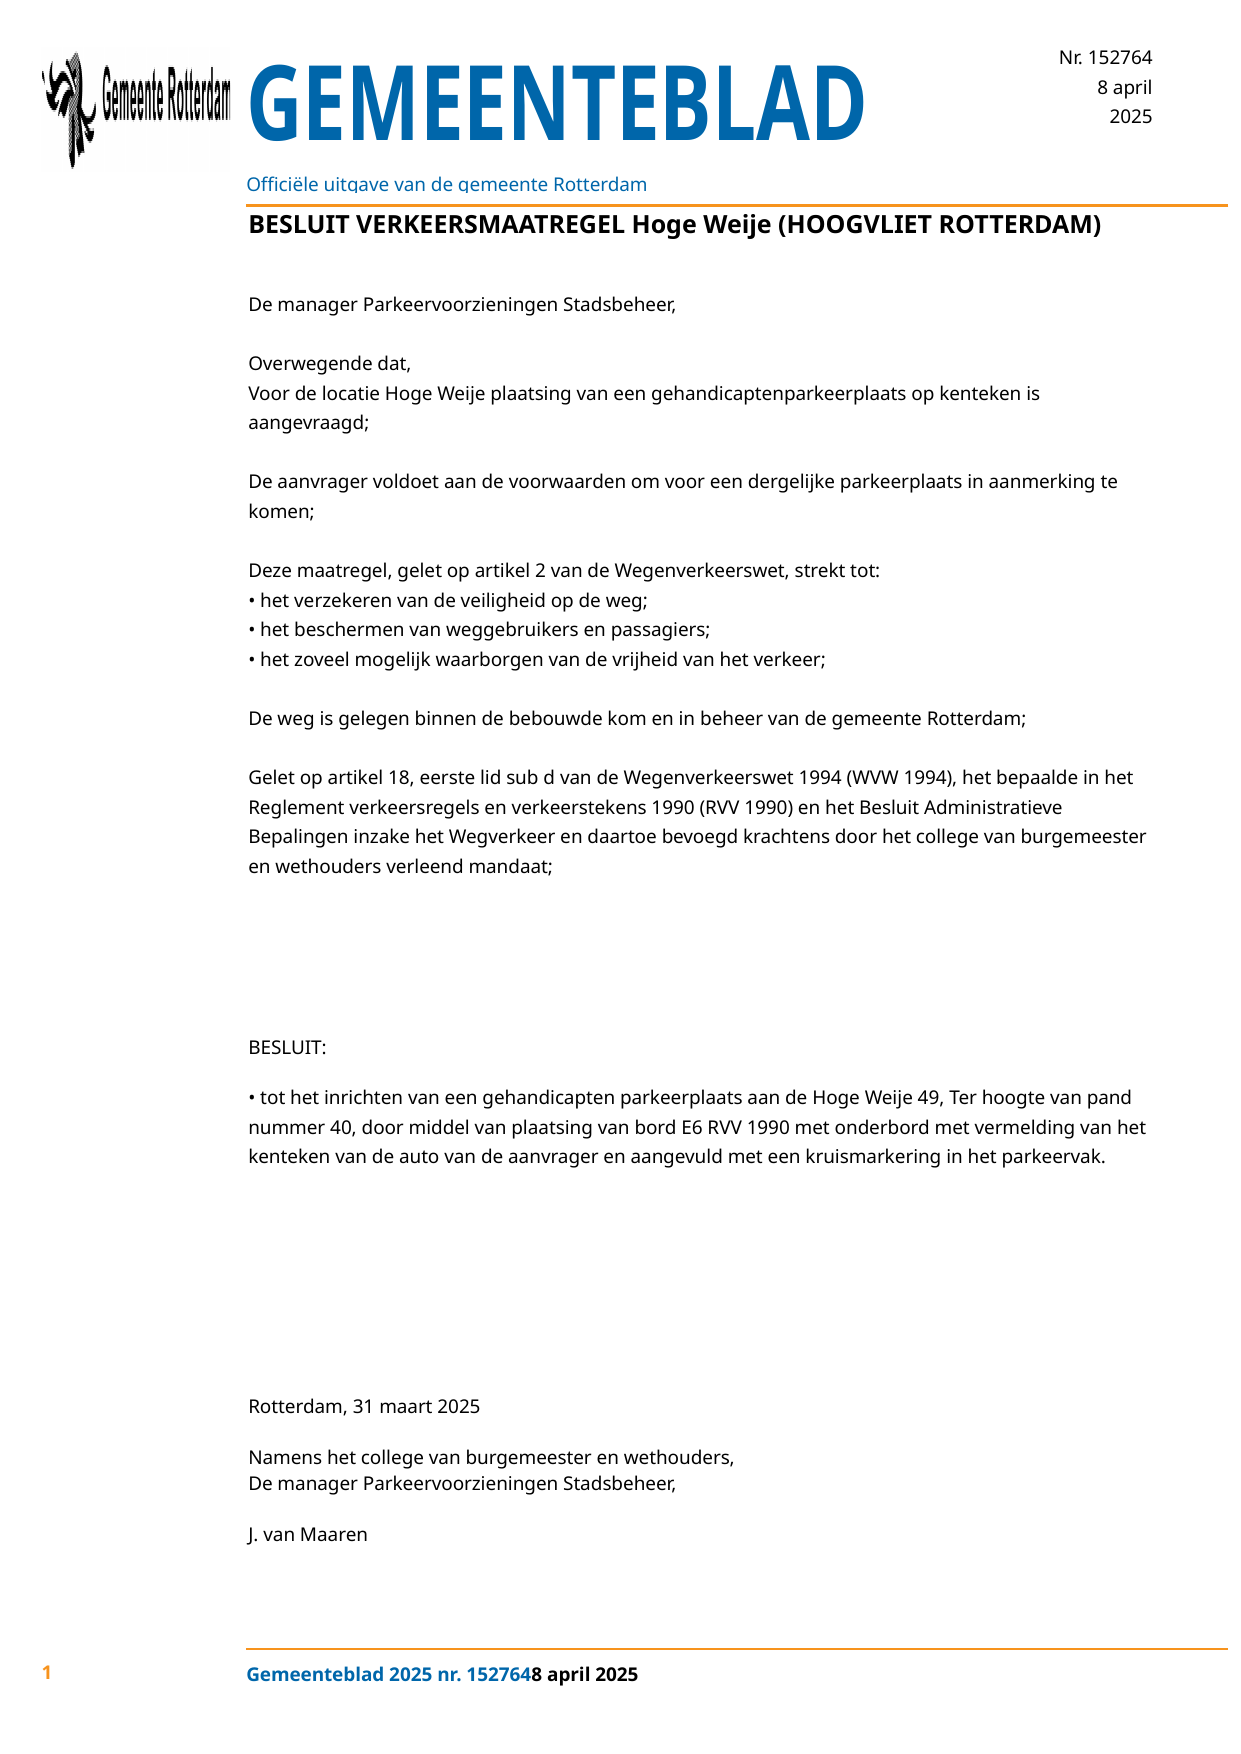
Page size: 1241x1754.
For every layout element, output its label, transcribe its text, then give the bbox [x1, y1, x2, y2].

text • het zoveel mogelijk waarborgen van de vrijheid van het verkeer; [248, 646, 1152, 672]
text • tot het inrichten van een gehandicapten parkeerplaats aan de Hoge Weije 49, Ter hoogte van pand nummer 40, door middel van plaatsing van bord E6 RVV 1990 met onderbord met vermelding van het kenteken van de auto van de aanvrager en aangevuld met een kruismarkering in het parkeervak. [248, 1084, 1152, 1169]
text Rotterdam, 31 maart 2025 [248, 1393, 1152, 1419]
text Overwegende dat, [248, 350, 1152, 376]
picture [41, 47, 231, 172]
text Gelet op artikel 18, eerste lid sub d van de Wegenverkeerswet 1994 (WVW 1994), het bepaalde in het Reglement verkeersregels en verkeerstekens 1990 (RVV 1990) en het Besluit Administratieve Bepalingen inzake het Wegverkeer en daartoe bevoegd krachtens door het college van burgemeester en wethouders verleend mandaat; [248, 764, 1152, 879]
text De aanvrager voldoet aan de voorwaarden om voor een dergelijke parkeerplaats in aanmerking te komen; [248, 468, 1152, 524]
text De manager Parkeervoorzieningen Stadsbeheer, [248, 1470, 1152, 1496]
text • het beschermen van weggebruikers en passagiers; [248, 616, 1152, 642]
text Voor de locatie Hoge Weije plaatsing van een gehandicaptenparkeerplaats op kenteken is aangevraagd; [248, 380, 1152, 435]
text J. van Maaren [248, 1522, 1152, 1547]
text • het verzekeren van de veiligheid op de weg; [248, 587, 1152, 613]
text Namens het college van burgemeester en wethouders, [248, 1444, 1152, 1470]
text BESLUIT VERKEERSMAATREGEL Hoge Weije (HOOGVLIET ROTTERDAM) [248, 207, 1152, 241]
text BESLUIT: [248, 1034, 1152, 1060]
text Deze maatregel, gelet op artikel 2 van de Wegenverkeerswet, strekt tot: [248, 557, 1152, 583]
text De weg is gelegen binnen de bebouwde kom en in beheer van de gemeente Rotterdam; [248, 705, 1152, 731]
text De manager Parkeervoorzieningen Stadsbeheer, [248, 291, 1152, 317]
